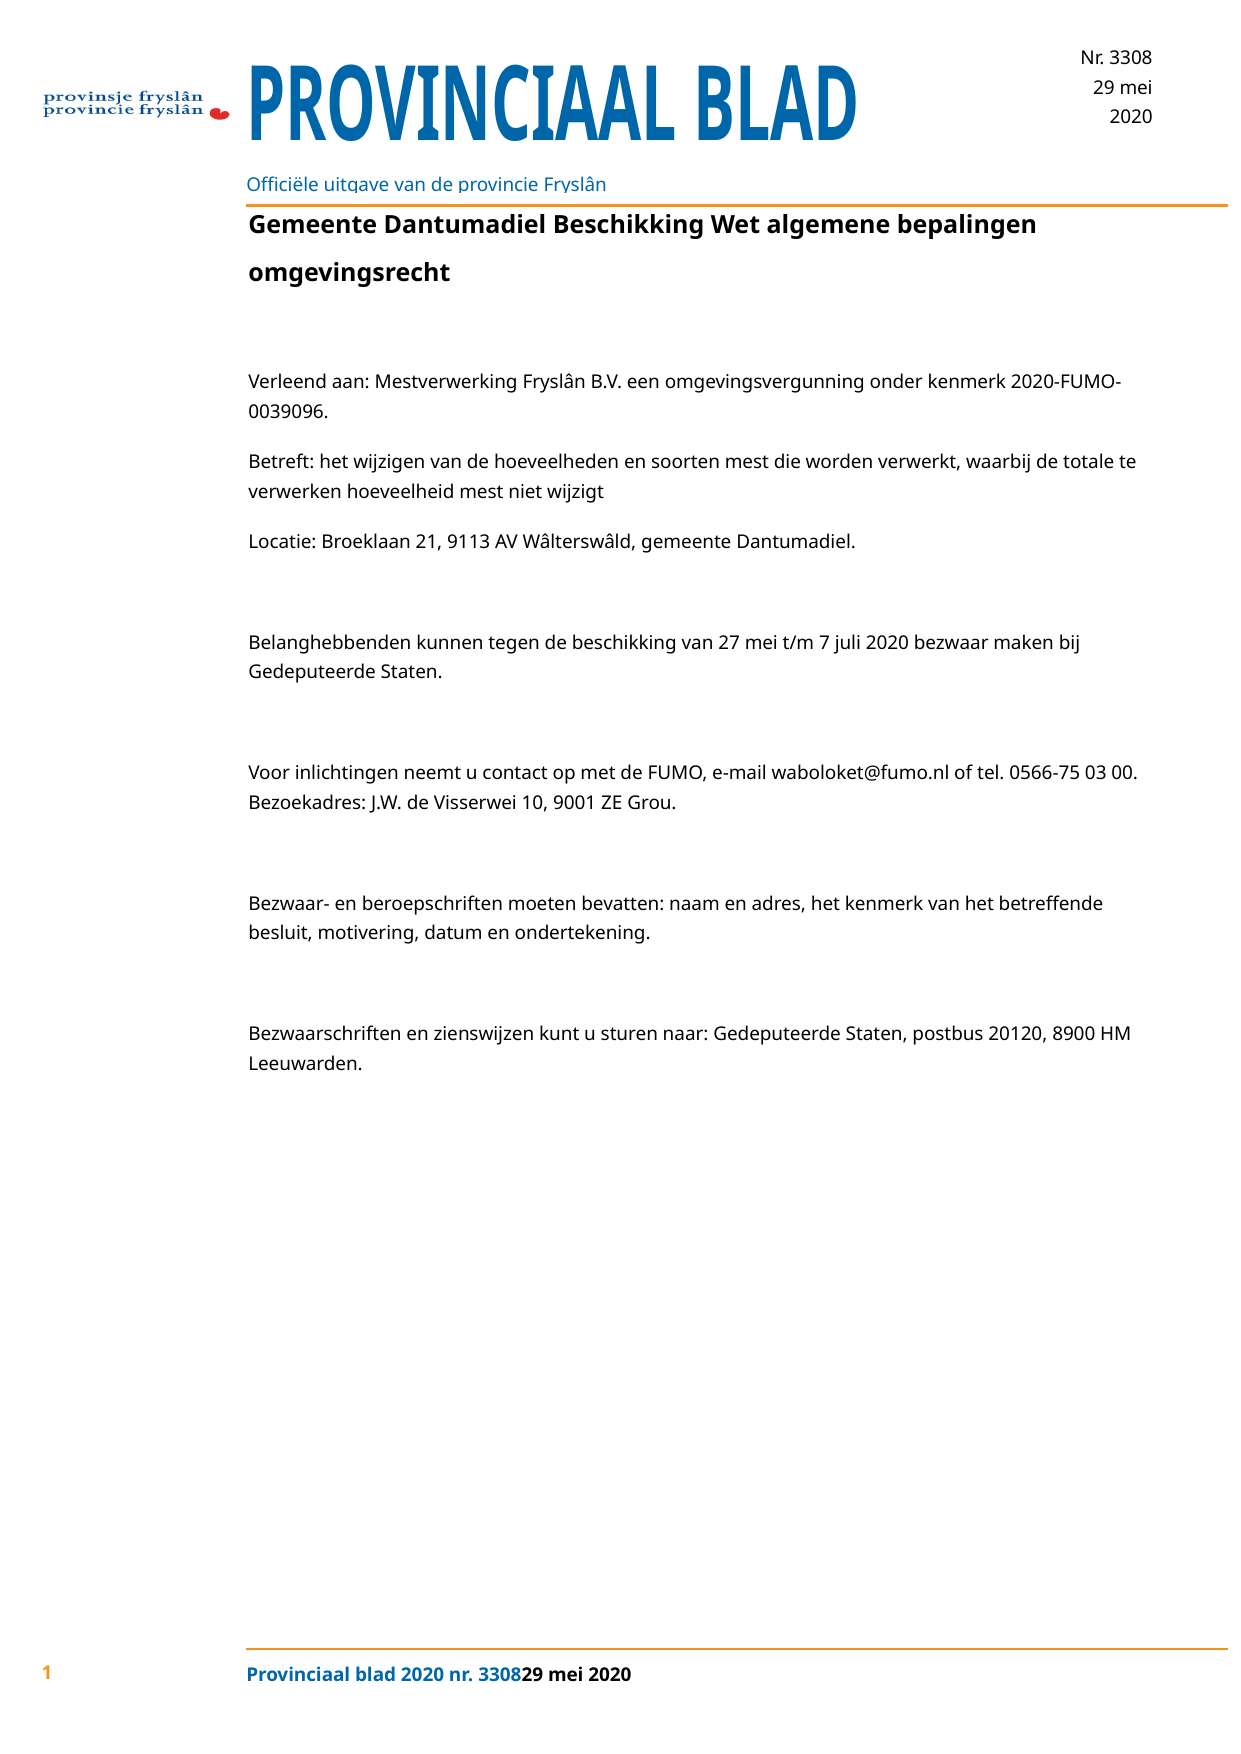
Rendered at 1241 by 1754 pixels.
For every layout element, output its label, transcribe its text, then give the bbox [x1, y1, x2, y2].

text Gemeente Dantumadiel Beschikking Wet algemene bepalingen omgevingsrecht [248, 207, 1152, 288]
text Betreft: het wijzigen van de hoeveelheden en soorten mest die worden verwerkt, waarbij de totale te verwerken hoeveelheid mest niet wijzigt [248, 448, 1152, 504]
text Locatie: Broeklaan 21, 9113 AV Wâlterswâld, gemeente Dantumadiel. [248, 528, 1152, 554]
picture [41, 47, 231, 172]
text Voor inlichtingen neemt u contact op met de FUMO, e-mail waboloket@fumo.nl of tel. 0566-75 03 00. Bezoekadres: J.W. de Visserwei 10, 9001 ZE Grou. [248, 759, 1152, 815]
text Bezwaarschriften en zienswijzen kunt u sturen naar: Gedeputeerde Staten, postbus 20120, 8900 HM Leeuwarden. [248, 1020, 1152, 1076]
text Verleend aan: Mestverwerking Fryslân B.V. een omgevingsvergunning onder kenmerk 2020-FUMO-0039096. [248, 368, 1152, 424]
text Belanghebbenden kunnen tegen de beschikking van 27 mei t/m 7 juli 2020 bezwaar maken bij Gedeputeerde Staten. [248, 629, 1152, 684]
text Bezwaar- en beroepschriften moeten bevatten: naam en adres, het kenmerk van het betreffende besluit, motivering, datum en ondertekening. [248, 890, 1152, 945]
